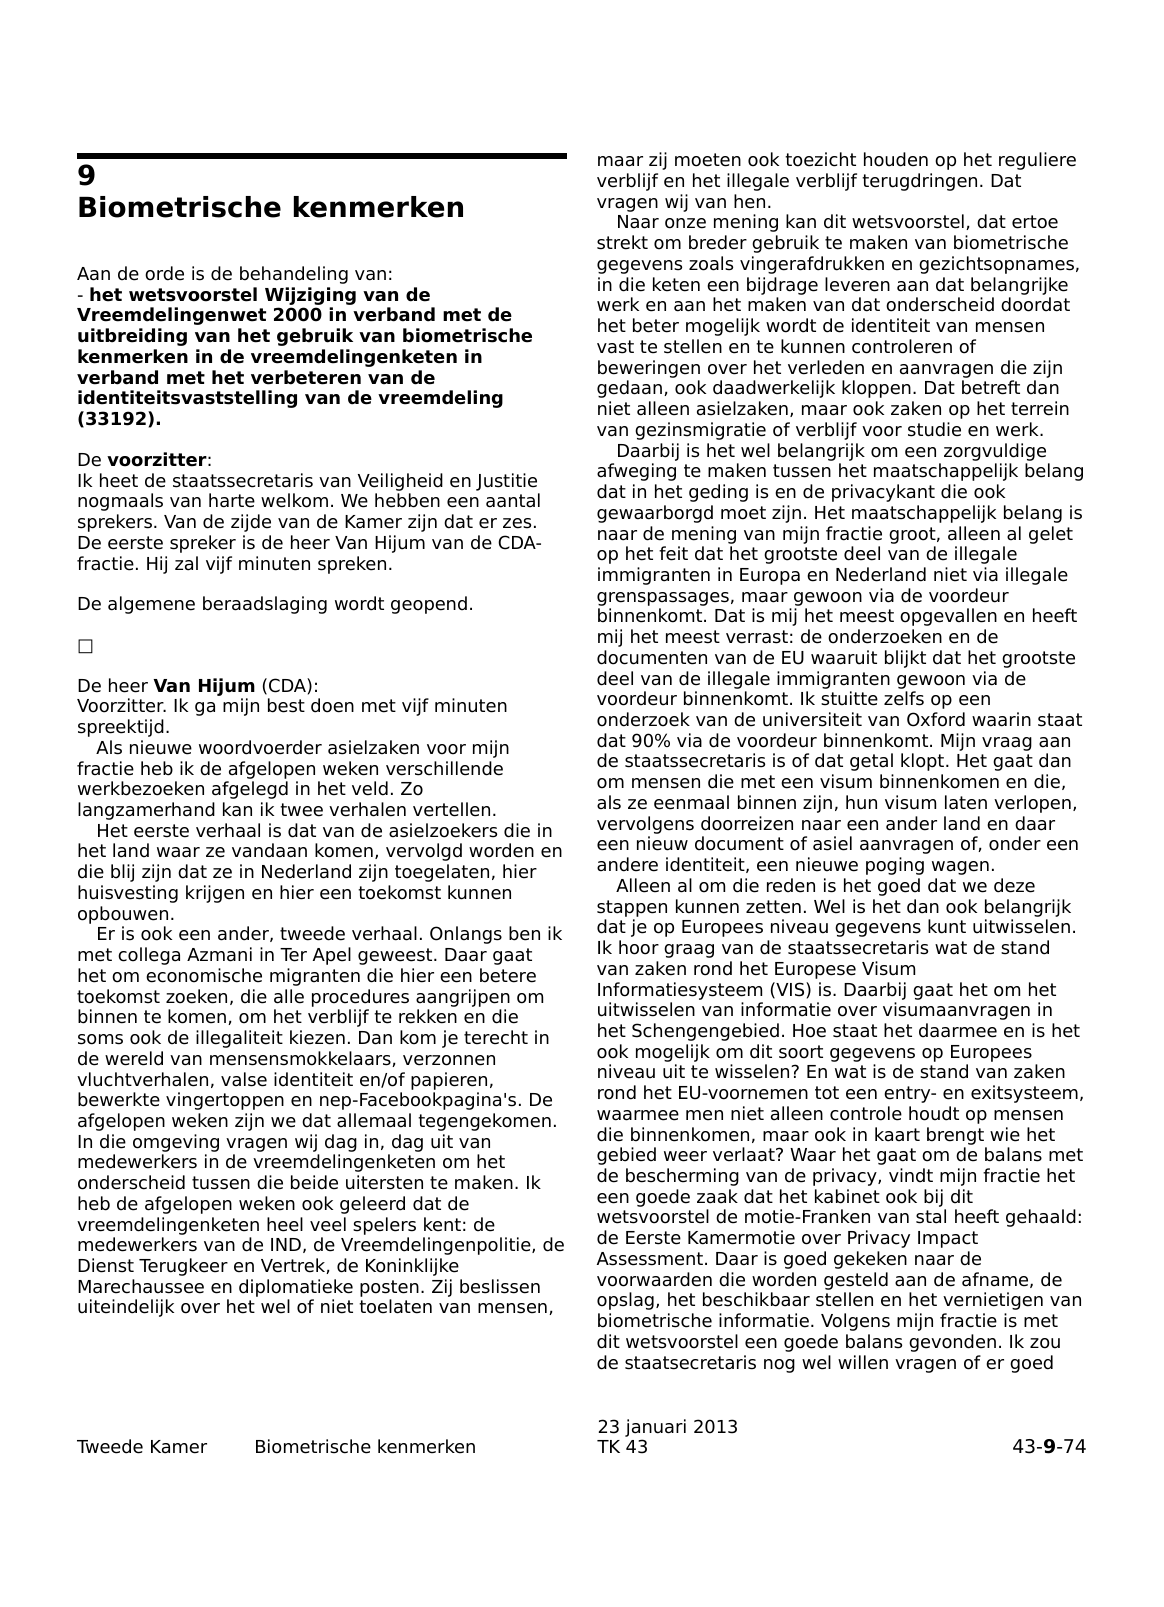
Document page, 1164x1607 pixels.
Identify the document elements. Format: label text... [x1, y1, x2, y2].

text Aan de orde is de behandeling van: [77, 264, 567, 284]
title 9 Biometrische kenmerken [77, 159, 567, 224]
text Er is ook een ander, tweede verhaal. Onlangs ben ik met collega Azmani in Ter Apel geweest. Daar gaat het om economische migranten die hier een betere toekomst zoeken, die alle procedures aangrijpen om binnen te komen, om het verblijf te rekken en die soms ook de illegaliteit kiezen. Dan kom je terecht in de wereld van mensensmokkelaars, verzonnen vluchtverhalen, valse identiteit en/of papieren, bewerkte vingertoppen en nep-Facebookpagina's. De afgelopen weken zijn we dat allemaal tegengekomen. In die omgeving vragen wij dag in, dag uit van medewerkers in de vreemdelingenketen om het onderscheid tussen die beide uitersten te maken. Ik heb de afgelopen weken ook geleerd dat de vreemdelingenketen heel veel spelers kent: de medewerkers van de IND, de Vreemdelingenpolitie, de Dienst Terugkeer en Vertrek, de Koninklijke Marechaussee en diplomatieke posten. Zij beslissen uiteindelijk over het wel of niet toelaten van mensen, [77, 924, 567, 1318]
text maar zij moeten ook toezicht houden op het reguliere verblijf en het illegale verblijf terugdringen. Dat vragen wij van hen. [596, 150, 1087, 212]
text Voorzitter. Ik ga mijn best doen met vijf minuten spreektijd. [77, 696, 567, 738]
text Ik heet de staatssecretaris van Veiligheid en Justitie nogmaals van harte welkom. We hebben een aantal sprekers. Van de zijde van de Kamer zijn dat er zes. De eerste spreker is de heer Van Hijum van de CDA-fractie. Hij zal vijf minuten spreken. [77, 470, 567, 574]
text - het wetsvoorstel Wijziging van de Vreemdelingenwet 2000 in verband met de uitbreiding van het gebruik van biometrische kenmerken in de vreemdelingenketen in verband met het verbeteren van de identiteitsvaststelling van de vreemdeling (33192). [77, 284, 567, 430]
text Daarbij is het wel belangrijk om een zorgvuldige afweging te maken tussen het maatschappelijk belang dat in het geding is en de privacykant die ook gewaarborgd moet zijn. Het maatschappelijk belang is naar de mening van mijn fractie groot, alleen al gelet op het feit dat het grootste deel van de illegale immigranten in Europa en Nederland niet via illegale grenspassages, maar gewoon via de voordeur binnenkomt. Dat is mij het meest opgevallen en heeft mij het meest verrast: de onderzoeken en de documenten van de EU waaruit blijkt dat het grootste deel van de illegale immigranten gewoon via de voordeur binnenkomt. Ik stuitte zelfs op een onderzoek van de universiteit van Oxford waarin staat dat 90% via de voordeur binnenkomt. Mijn vraag aan de staatssecretaris is of dat getal klopt. Het gaat dan om mensen die met een visum binnenkomen en die, als ze eenmaal binnen zijn, hun visum laten verlopen, vervolgens doorreizen naar een ander land en daar een nieuw document of asiel aanvragen of, onder een andere identiteit, een nieuwe poging wagen. [596, 440, 1087, 876]
text De algemene beraadslaging wordt geopend. [77, 594, 567, 615]
text □ [77, 635, 567, 656]
text Het eerste verhaal is dat van de asielzoekers die in het land waar ze vandaan komen, vervolgd worden en die blij zijn dat ze in Nederland zijn toegelaten, hier huisvesting krijgen en hier een toekomst kunnen opbouwen. [77, 821, 567, 924]
text De voorzitter: [77, 450, 567, 470]
text Als nieuwe woordvoerder asielzaken voor mijn fractie heb ik de afgelopen weken verschillende werkbezoeken afgelegd in het veld. Zo langzamerhand kan ik twee verhalen vertellen. [77, 738, 567, 821]
text Alleen al om die reden is het goed dat we deze stappen kunnen zetten. Wel is het dan ook belangrijk dat je op Europees niveau gegevens kunt uitwisselen. Ik hoor graag van de staatssecretaris wat de stand van zaken rond het Europese Visum Informatiesysteem (VIS) is. Daarbij gaat het om het uitwisselen van informatie over visumaanvragen in het Schengengebied. Hoe staat het daarmee en is het ook mogelijk om dit soort gegevens op Europees niveau uit te wisselen? En wat is de stand van zaken rond het EU-voornemen tot een entry- en exitsysteem, waarmee men niet alleen controle houdt op mensen die binnenkomen, maar ook in kaart brengt wie het gebied weer verlaat? Waar het gaat om de balans met de bescherming van de privacy, vindt mijn fractie het een goede zaak dat het kabinet ook bij dit wetsvoorstel de motie-Franken van stal heeft gehaald: de Eerste Kamermotie over Privacy Impact Assessment. Daar is goed gekeken naar de voorwaarden die worden gesteld aan de afname, de opslag, het beschikbaar stellen en het vernietigen van biometrische informatie. Volgens mijn fractie is met dit wetsvoorstel een goede balans gevonden. Ik zou de staatsecretaris nog wel willen vragen of er goed [596, 876, 1087, 1373]
text De heer Van Hijum (CDA): [77, 676, 567, 696]
text Naar onze mening kan dit wetsvoorstel, dat ertoe strekt om breder gebruik te maken van biometrische gegevens zoals vingerafdrukken en gezichtsopnames, in die keten een bijdrage leveren aan dat belangrijke werk en aan het maken van dat onderscheid doordat het beter mogelijk wordt de identiteit van mensen vast te stellen en te kunnen controleren of beweringen over het verleden en aanvragen die zijn gedaan, ook daadwerkelijk kloppen. Dat betreft dan niet alleen asielzaken, maar ook zaken op het terrein van gezinsmigratie of verblijf voor studie en werk. [596, 212, 1087, 440]
